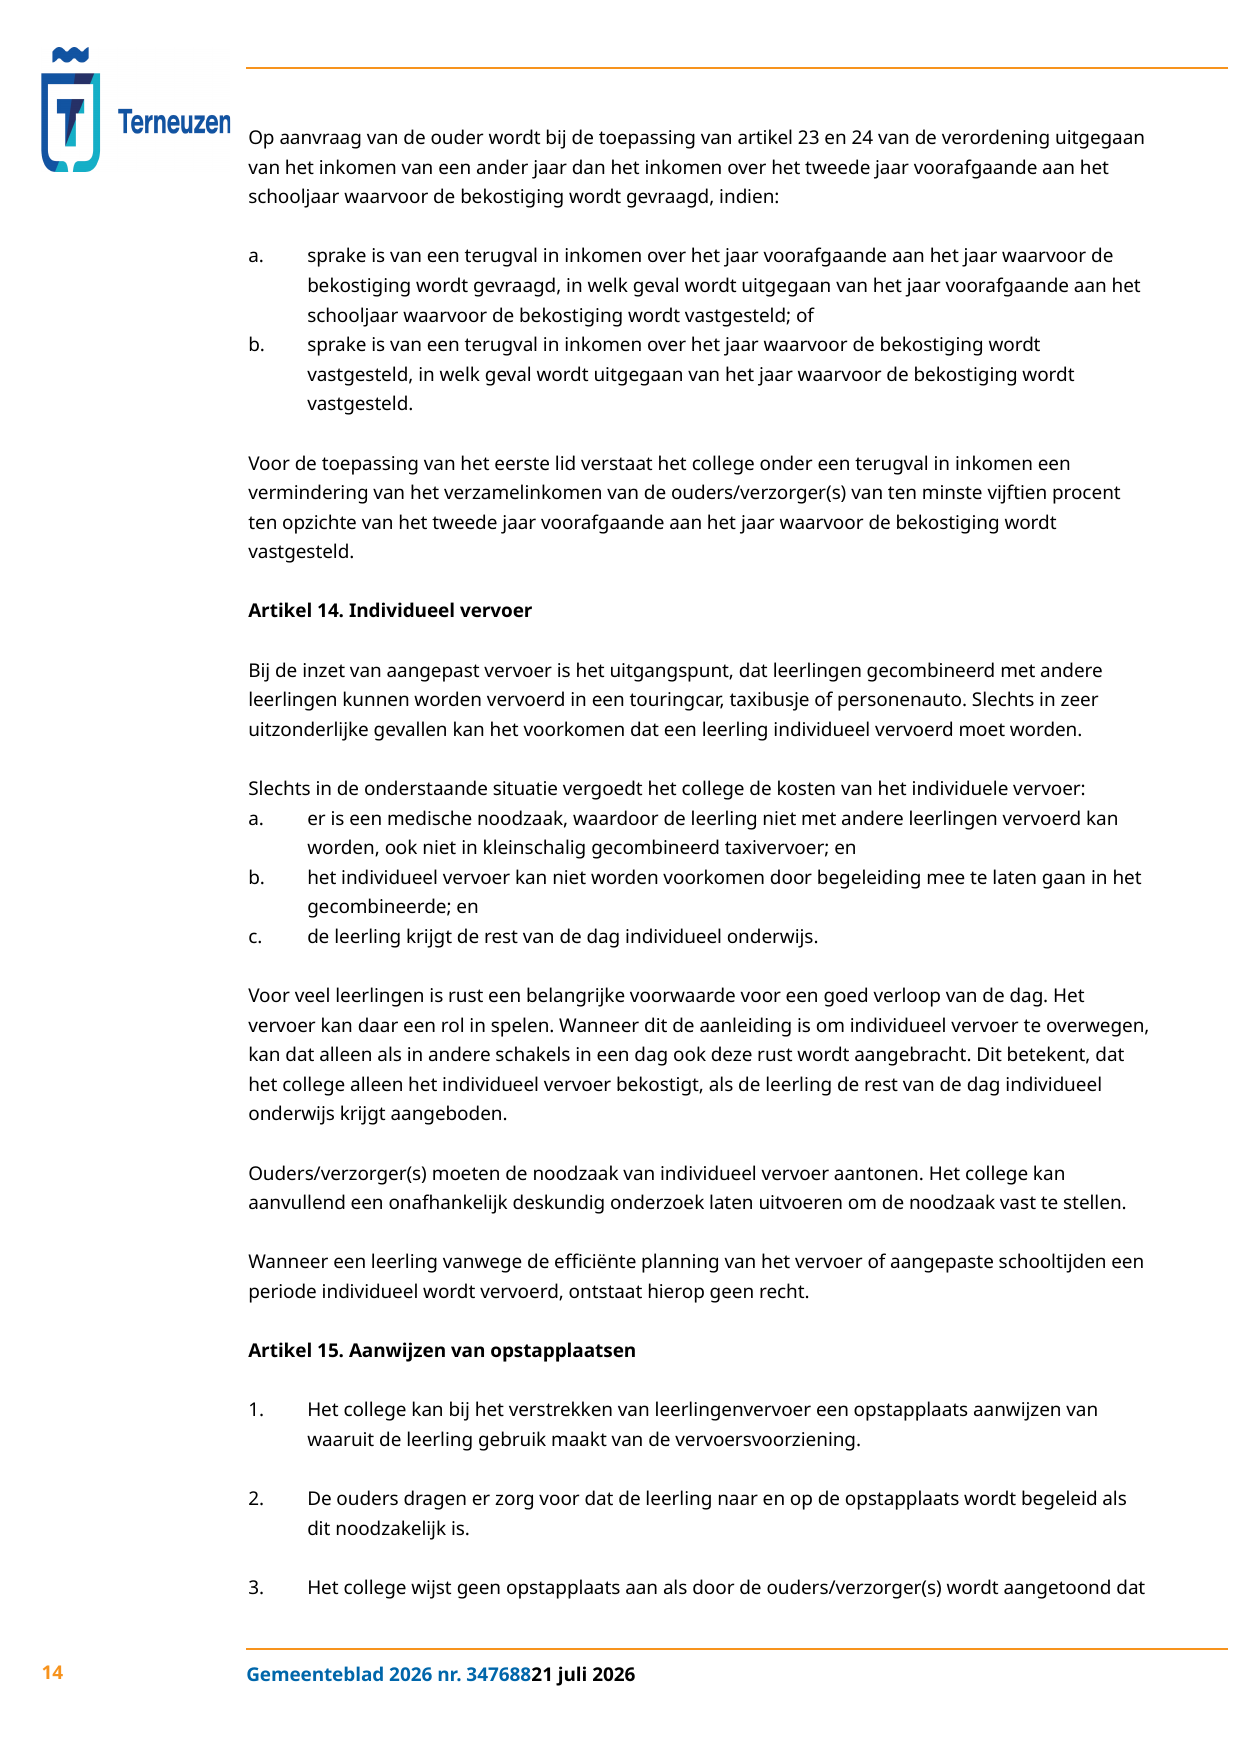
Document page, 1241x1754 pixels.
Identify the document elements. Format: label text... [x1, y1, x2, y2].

text Artikel 14. Individueel vervoer [248, 598, 1152, 623]
text Op aanvraag van de ouder wordt bij de toepassing van artikel 23 en 24 van de verordening uitgegaan van het inkomen van een ander jaar dan het inkomen over het tweede jaar voorafgaande aan het schooljaar waarvoor de bekostiging wordt gevraagd, indien: [248, 124, 1152, 209]
text Artikel 15. Aanwijzen van opstapplaatsen [248, 1337, 1152, 1363]
text Wanneer een leerling vanwege de efficiënte planning van het vervoer of aangepaste schooltijden een periode individueel wordt vervoerd, ontstaat hierop geen recht. [248, 1248, 1152, 1304]
text Slechts in de onderstaande situatie vergoedt het college de kosten van het individuele vervoer: [248, 775, 1152, 801]
list Het college wijst geen opstapplaats aan als door de ouders/verzorger(s) wordt aangetoond dat [248, 1574, 1152, 1600]
text Voor veel leerlingen is rust een belangrijke voorwaarde voor een goed verloop van de dag. Het vervoer kan daar een rol in spelen. Wanneer dit de aanleiding is om individueel vervoer te overwegen, kan dat alleen als in andere schakels in een dag ook deze rust wordt aangebracht. Dit betekent, dat het college alleen het individueel vervoer bekostigt, als de leerling de rest van de dag individueel onderwijs krijgt aangeboden. [248, 982, 1152, 1126]
list sprake is van een terugval in inkomen over het jaar waarvoor de bekostiging wordt vastgesteld, in welk geval wordt uitgegaan van het jaar waarvoor de bekostiging wordt vastgesteld. [248, 331, 1152, 416]
text Ouders/verzorger(s) moeten de noodzaak van individueel vervoer aantonen. Het college kan aanvullend een onafhankelijk deskundig onderzoek laten uitvoeren om de noodzaak vast te stellen. [248, 1160, 1152, 1215]
list er is een medische noodzaak, waardoor de leerling niet met andere leerlingen vervoerd kan worden, ook niet in kleinschalig gecombineerd taxivervoer; en [248, 805, 1152, 860]
list de leerling krijgt de rest van de dag individueel onderwijs. [248, 923, 1152, 949]
list het individueel vervoer kan niet worden voorkomen door begeleiding mee te laten gaan in het gecombineerde; en [248, 864, 1152, 919]
list sprake is van een terugval in inkomen over het jaar voorafgaande aan het jaar waarvoor de bekostiging wordt gevraagd, in welk geval wordt uitgegaan van het jaar voorafgaande aan het schooljaar waarvoor de bekostiging wordt vastgesteld; of [248, 243, 1152, 328]
picture [41, 47, 231, 172]
list De ouders dragen er zorg voor dat de leerling naar en op de opstapplaats wordt begeleid als dit noodzakelijk is. [248, 1485, 1152, 1541]
text Voor de toepassing van het eerste lid verstaat het college onder een terugval in inkomen een vermindering van het verzamelinkomen van de ouders/verzorger(s) van ten minste vijftien procent ten opzichte van het tweede jaar voorafgaande aan het jaar waarvoor de bekostiging wordt vastgesteld. [248, 450, 1152, 564]
list Het college kan bij het verstrekken van leerlingenvervoer een opstapplaats aanwijzen van waaruit de leerling gebruik maakt van de vervoersvoorziening. [248, 1396, 1152, 1452]
text Bij de inzet van aangepast vervoer is het uitgangspunt, dat leerlingen gecombineerd met andere leerlingen kunnen worden vervoerd in een touringcar, taxibusje of personenauto. Slechts in zeer uitzonderlijke gevallen kan het voorkomen dat een leerling individueel vervoerd moet worden. [248, 657, 1152, 742]
